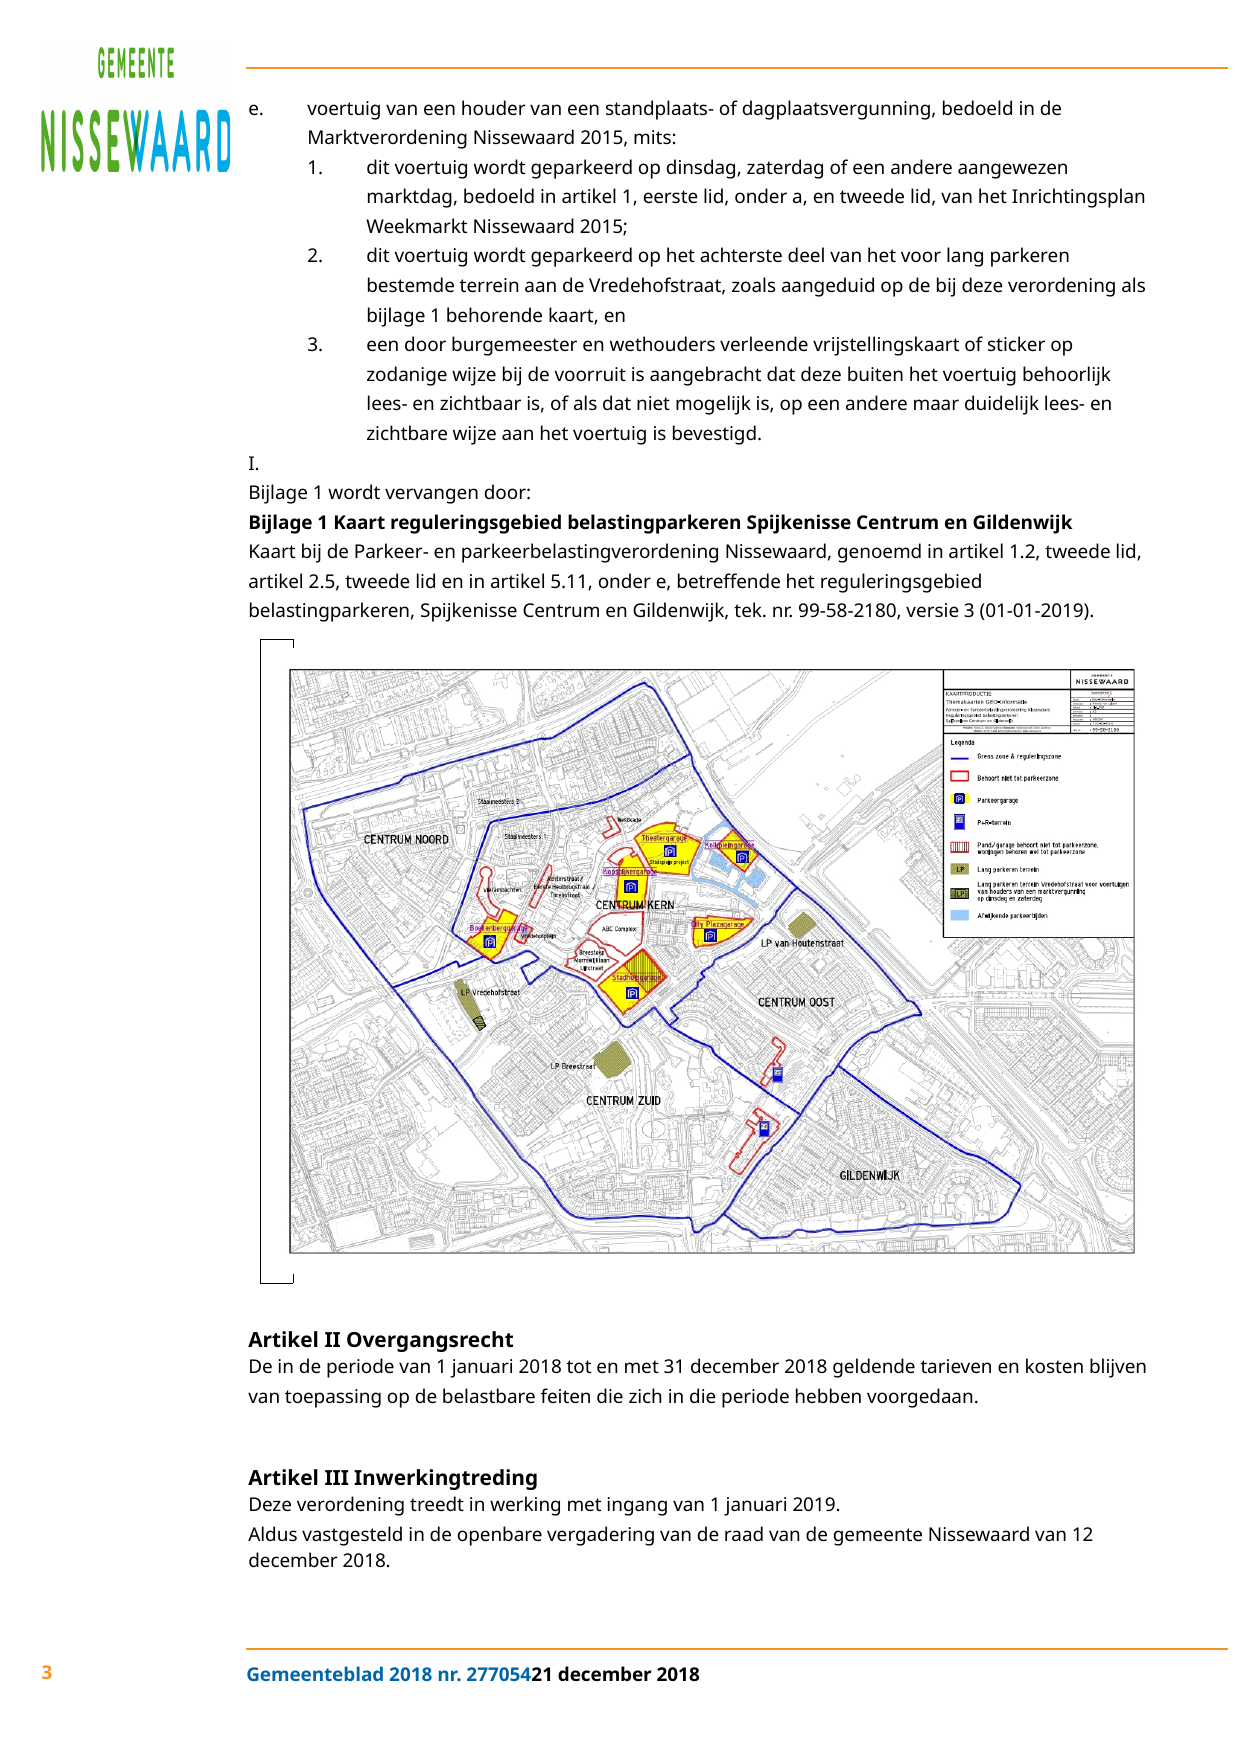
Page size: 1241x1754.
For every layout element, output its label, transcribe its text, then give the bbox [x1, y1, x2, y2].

list dit voertuig wordt geparkeerd op het achterste deel van het voor lang parkeren bestemde terrein aan de Vredehofstraat, zoals aangeduid op de bij deze verordening als bijlage 1 behorende kaart, en [307, 243, 1152, 328]
picture [41, 47, 231, 172]
list een door burgemeester en wethouders verleende vrijstellingskaart of sticker op zodanige wijze bij de voorruit is aangebracht dat deze buiten het voertuig behoorlijk lees- en zichtbaar is, of als dat niet mogelijk is, op een andere maar duidelijk lees- en zichtbare wijze aan het voertuig is bevestigd. [307, 331, 1152, 446]
text Kaart bij de Parkeer- en parkeerbelastingverordening Nissewaard, genoemd in artikel 1.2, tweede lid, artikel 2.5, tweede lid en in artikel 5.11, onder e, betreffende het reguleringsgebied belastingparkeren, Spijkenisse Centrum en Gildenwijk, tek. nr. 99-58-2180, versie 3 (01-01-2019). [248, 538, 1152, 623]
text Aldus vastgesteld in de openbare vergadering van de raad van de gemeente Nissewaard van 12 december 2018. [248, 1521, 1152, 1573]
picture [154, 157, 165, 172]
list voertuig van een houder van een standplaats- of dagplaatsvergunning, bedoeld in de Marktverordening Nissewaard 2015, mits: [248, 95, 1152, 150]
list dit voertuig wordt geparkeerd op dinsdag, zaterdag of een andere aangewezen marktdag, bedoeld in artikel 1, eerste lid, onder a, en tweede lid, van het Inrichtingsplan Weekmarkt Nissewaard 2015; [307, 154, 1152, 239]
text I. [248, 450, 1152, 476]
picture [201, 122, 206, 138]
picture [176, 157, 187, 172]
text Artikel II Overgangsrecht [248, 1325, 1152, 1354]
picture [200, 151, 206, 172]
picture [222, 122, 227, 160]
picture [268, 648, 1155, 1274]
text Bijlage 1 Kaart reguleringsgebied belastingparkeren Spijkenisse Centrum en Gildenwijk [248, 509, 1152, 535]
text Artikel III Inwerkingtreding [248, 1463, 1152, 1492]
text Deze verordening treedt in werking met ingang van 1 januari 2019. [248, 1492, 1152, 1517]
text De in de periode van 1 januari 2018 tot en met 31 december 2018 geldende tarieven en kosten blijven van toepassing op de belastbare feiten die zich in die periode hebben voorgedaan. [248, 1354, 1152, 1409]
text Bijlage 1 wordt vervangen door: [248, 479, 1152, 505]
